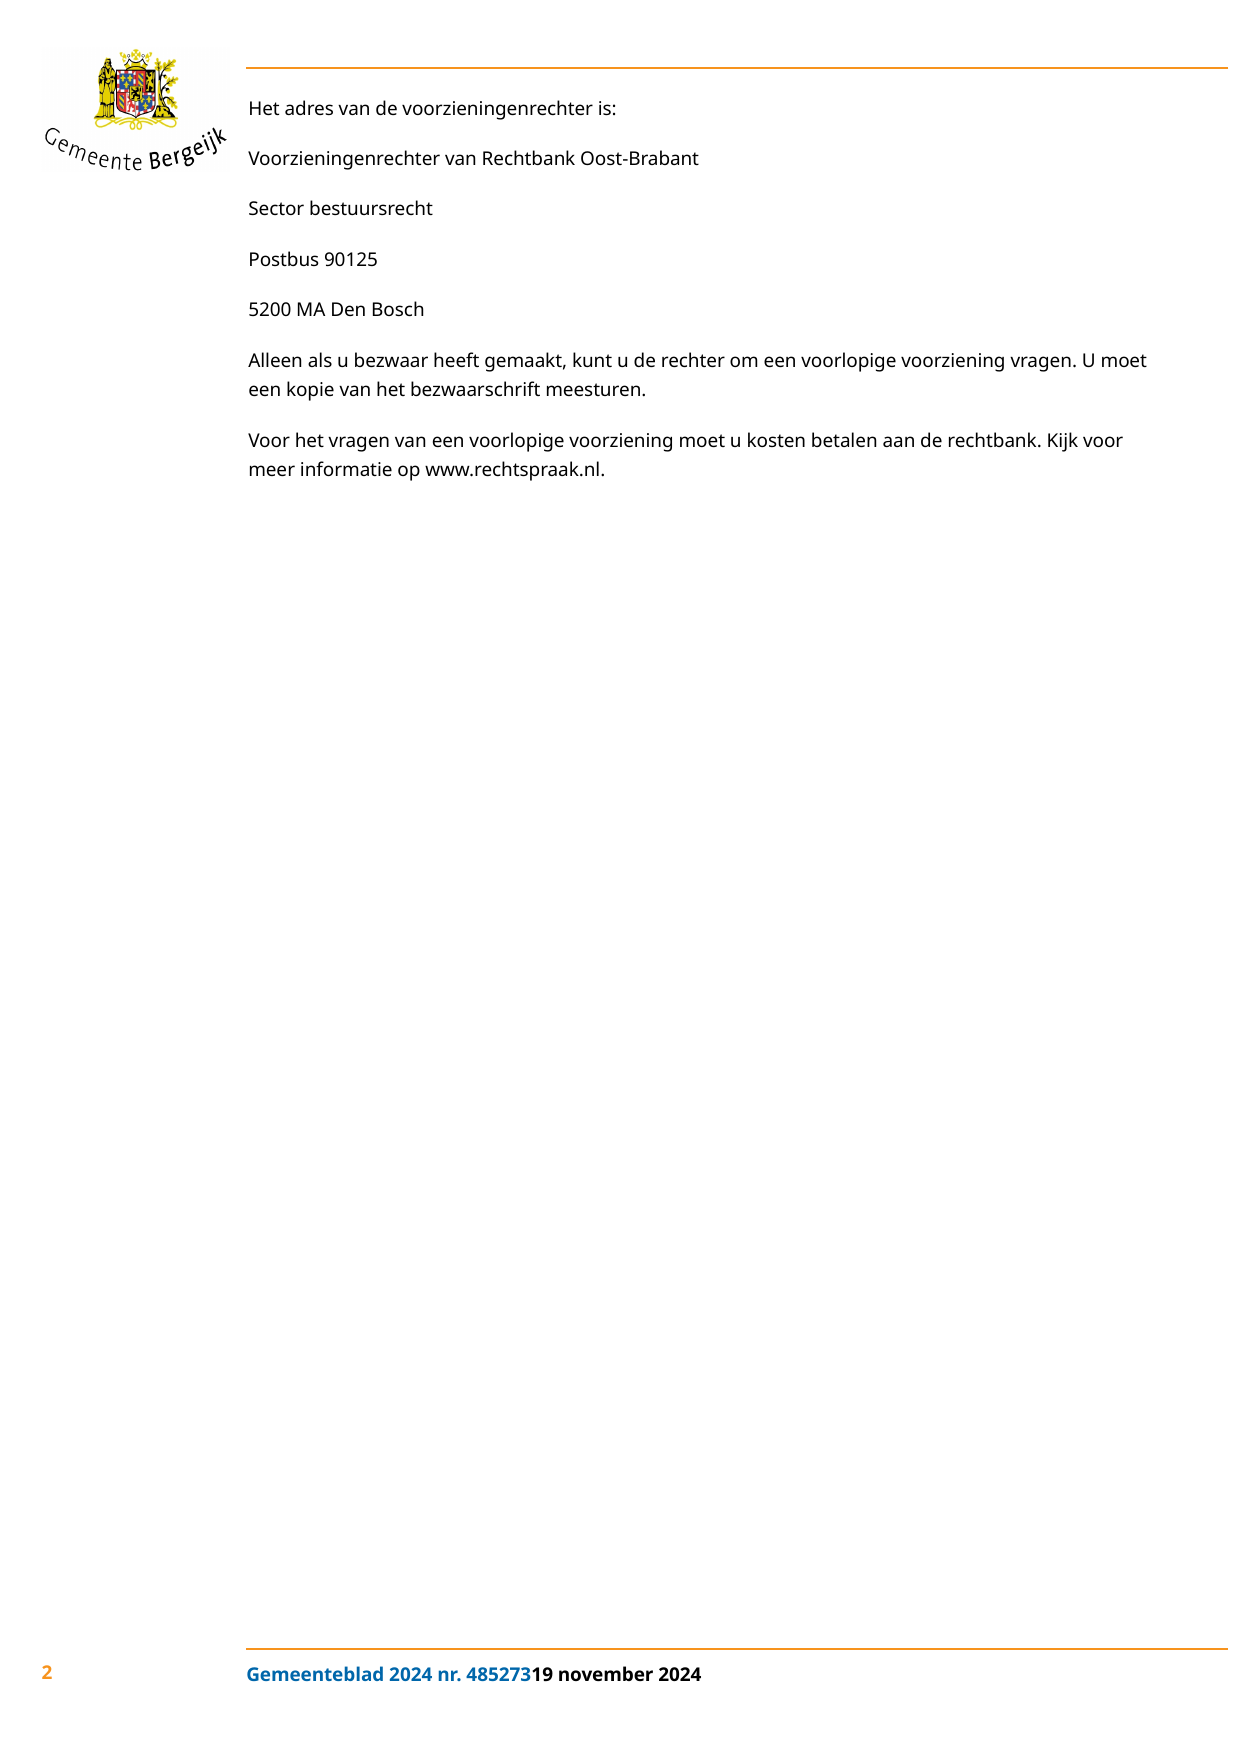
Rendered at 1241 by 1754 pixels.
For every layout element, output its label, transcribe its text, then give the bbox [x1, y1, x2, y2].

text Sector bestuursrecht [248, 196, 1152, 221]
picture [41, 47, 231, 172]
text Het adres van de voorzieningenrechter is: [248, 95, 1152, 121]
text 5200 MA Den Bosch [248, 296, 1152, 322]
text Postbus 90125 [248, 246, 1152, 272]
text Voorzieningenrechter van Rechtbank Oost-Brabant [248, 145, 1152, 171]
text Alleen als u bezwaar heeft gemaakt, kunt u de rechter om een voorlopige voorziening vragen. U moet een kopie van het bezwaarschrift meesturen. [248, 347, 1152, 402]
text Voor het vragen van een voorlopige voorziening moet u kosten betalen aan de rechtbank. Kijk voor meer informatie op www.rechtspraak.nl. [248, 427, 1152, 482]
